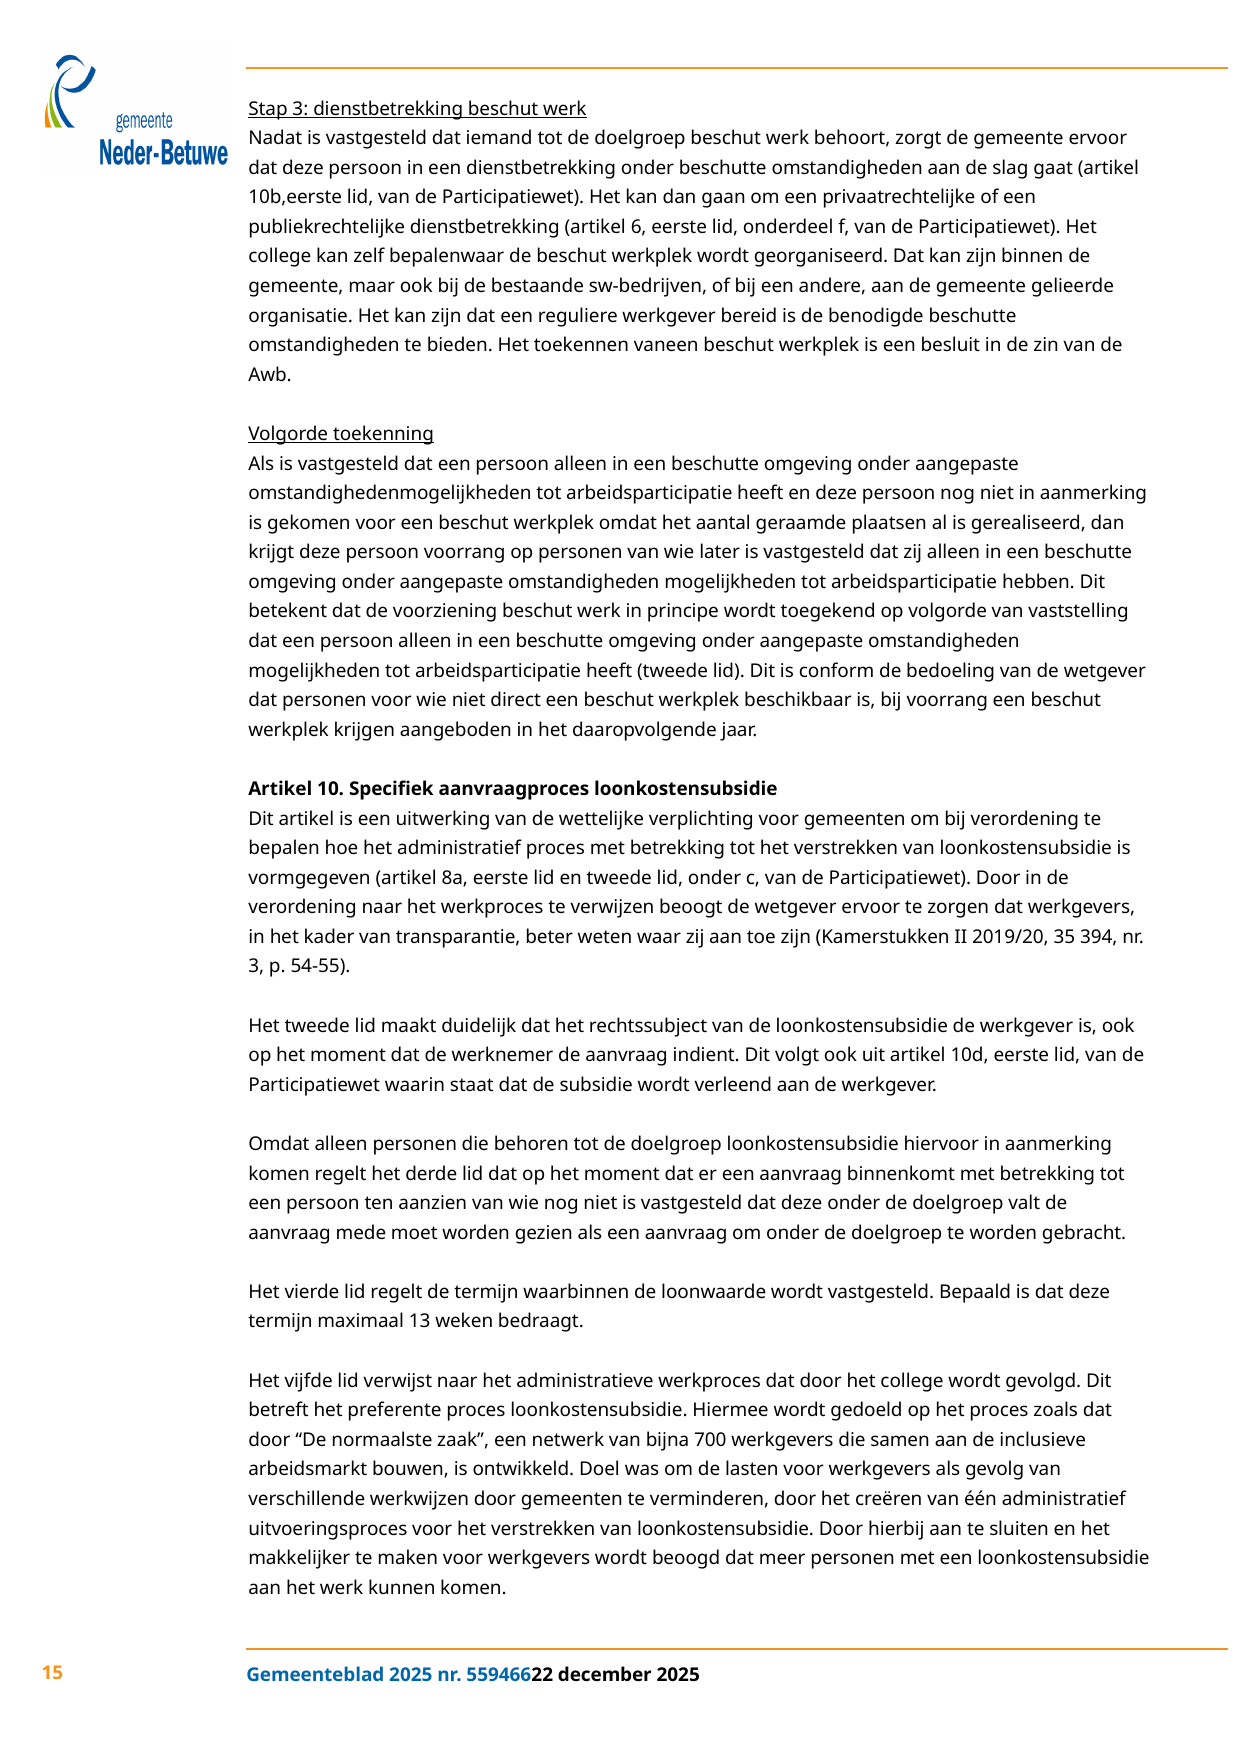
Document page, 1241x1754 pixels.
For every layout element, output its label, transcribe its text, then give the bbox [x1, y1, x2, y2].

picture [41, 47, 231, 172]
text Dit artikel is een uitwerking van de wettelijke verplichting voor gemeenten om bij verordening te bepalen hoe het administratief proces met betrekking tot het verstrekken van loonkostensubsidie is vormgegeven (artikel 8a, eerste lid en tweede lid, onder c, van de Participatiewet). Door in de verordening naar het werkproces te verwijzen beoogt de wetgever ervoor te zorgen dat werkgevers, in het kader van transparantie, beter weten waar zij aan toe zijn (Kamerstukken II 2019/20, 35 394, nr. 3, p. 54-55). [248, 805, 1152, 978]
text Stap 3: dienstbetrekking beschut werk [248, 95, 1152, 121]
text Het vierde lid regelt de termijn waarbinnen de loonwaarde wordt vastgesteld. Bepaald is dat deze termijn maximaal 13 weken bedraagt. [248, 1278, 1152, 1333]
text Het vijfde lid verwijst naar het administratieve werkproces dat door het college wordt gevolgd. Dit betreft het preferente proces loonkostensubsidie. Hiermee wordt gedoeld op het proces zoals dat door “De normaalste zaak”, een netwerk van bijna 700 werkgevers die samen aan de inclusieve arbeidsmarkt bouwen, is ontwikkeld. Doel was om de lasten voor werkgevers als gevolg van verschillende werkwijzen door gemeenten te verminderen, door het creëren van één administratief uitvoeringsproces voor het verstrekken van loonkostensubsidie. Door hierbij aan te sluiten en het makkelijker te maken voor werkgevers wordt beoogd dat meer personen met een loonkostensubsidie aan het werk kunnen komen. [248, 1367, 1152, 1600]
text Nadat is vastgesteld dat iemand tot de doelgroep beschut werk behoort, zorgt de gemeente ervoor dat deze persoon in een dienstbetrekking onder beschutte omstandigheden aan de slag gaat (artikel 10b,eerste lid, van de Participatiewet). Het kan dan gaan om een privaatrechtelijke of een publiekrechtelijke dienstbetrekking (artikel 6, eerste lid, onderdeel f, van de Participatiewet). Het college kan zelf bepalenwaar de beschut werkplek wordt georganiseerd. Dat kan zijn binnen de gemeente, maar ook bij de bestaande sw-bedrijven, of bij een andere, aan de gemeente gelieerde organisatie. Het kan zijn dat een reguliere werkgever bereid is de benodigde beschutte omstandigheden te bieden. Het toekennen vaneen beschut werkplek is een besluit in de zin van de Awb. [248, 124, 1152, 387]
text Het tweede lid maakt duidelijk dat het rechtssubject van de loonkostensubsidie de werkgever is, ook op het moment dat de werknemer de aanvraag indient. Dit volgt ook uit artikel 10d, eerste lid, van de Participatiewet waarin staat dat de subsidie wordt verleend aan de werkgever. [248, 1012, 1152, 1097]
text Volgorde toekenning [248, 420, 1152, 446]
text Als is vastgesteld dat een persoon alleen in een beschutte omgeving onder aangepaste omstandighedenmogelijkheden tot arbeidsparticipatie heeft en deze persoon nog niet in aanmerking is gekomen voor een beschut werkplek omdat het aantal geraamde plaatsen al is gerealiseerd, dan krijgt deze persoon voorrang op personen van wie later is vastgesteld dat zij alleen in een beschutte omgeving onder aangepaste omstandigheden mogelijkheden tot arbeidsparticipatie hebben. Dit betekent dat de voorziening beschut werk in principe wordt toegekend op volgorde van vaststelling dat een persoon alleen in een beschutte omgeving onder aangepaste omstandigheden mogelijkheden tot arbeidsparticipatie heeft (tweede lid). Dit is conform de bedoeling van de wetgever dat personen voor wie niet direct een beschut werkplek beschikbaar is, bij voorrang een beschut werkplek krijgen aangeboden in het daaropvolgende jaar. [248, 450, 1152, 742]
text Omdat alleen personen die behoren tot de doelgroep loonkostensubsidie hiervoor in aanmerking komen regelt het derde lid dat op het moment dat er een aanvraag binnenkomt met betrekking tot een persoon ten aanzien van wie nog niet is vastgesteld dat deze onder de doelgroep valt de aanvraag mede moet worden gezien als een aanvraag om onder de doelgroep te worden gebracht. [248, 1130, 1152, 1245]
text Artikel 10. Specifiek aanvraagproces loonkostensubsidie [248, 775, 1152, 801]
